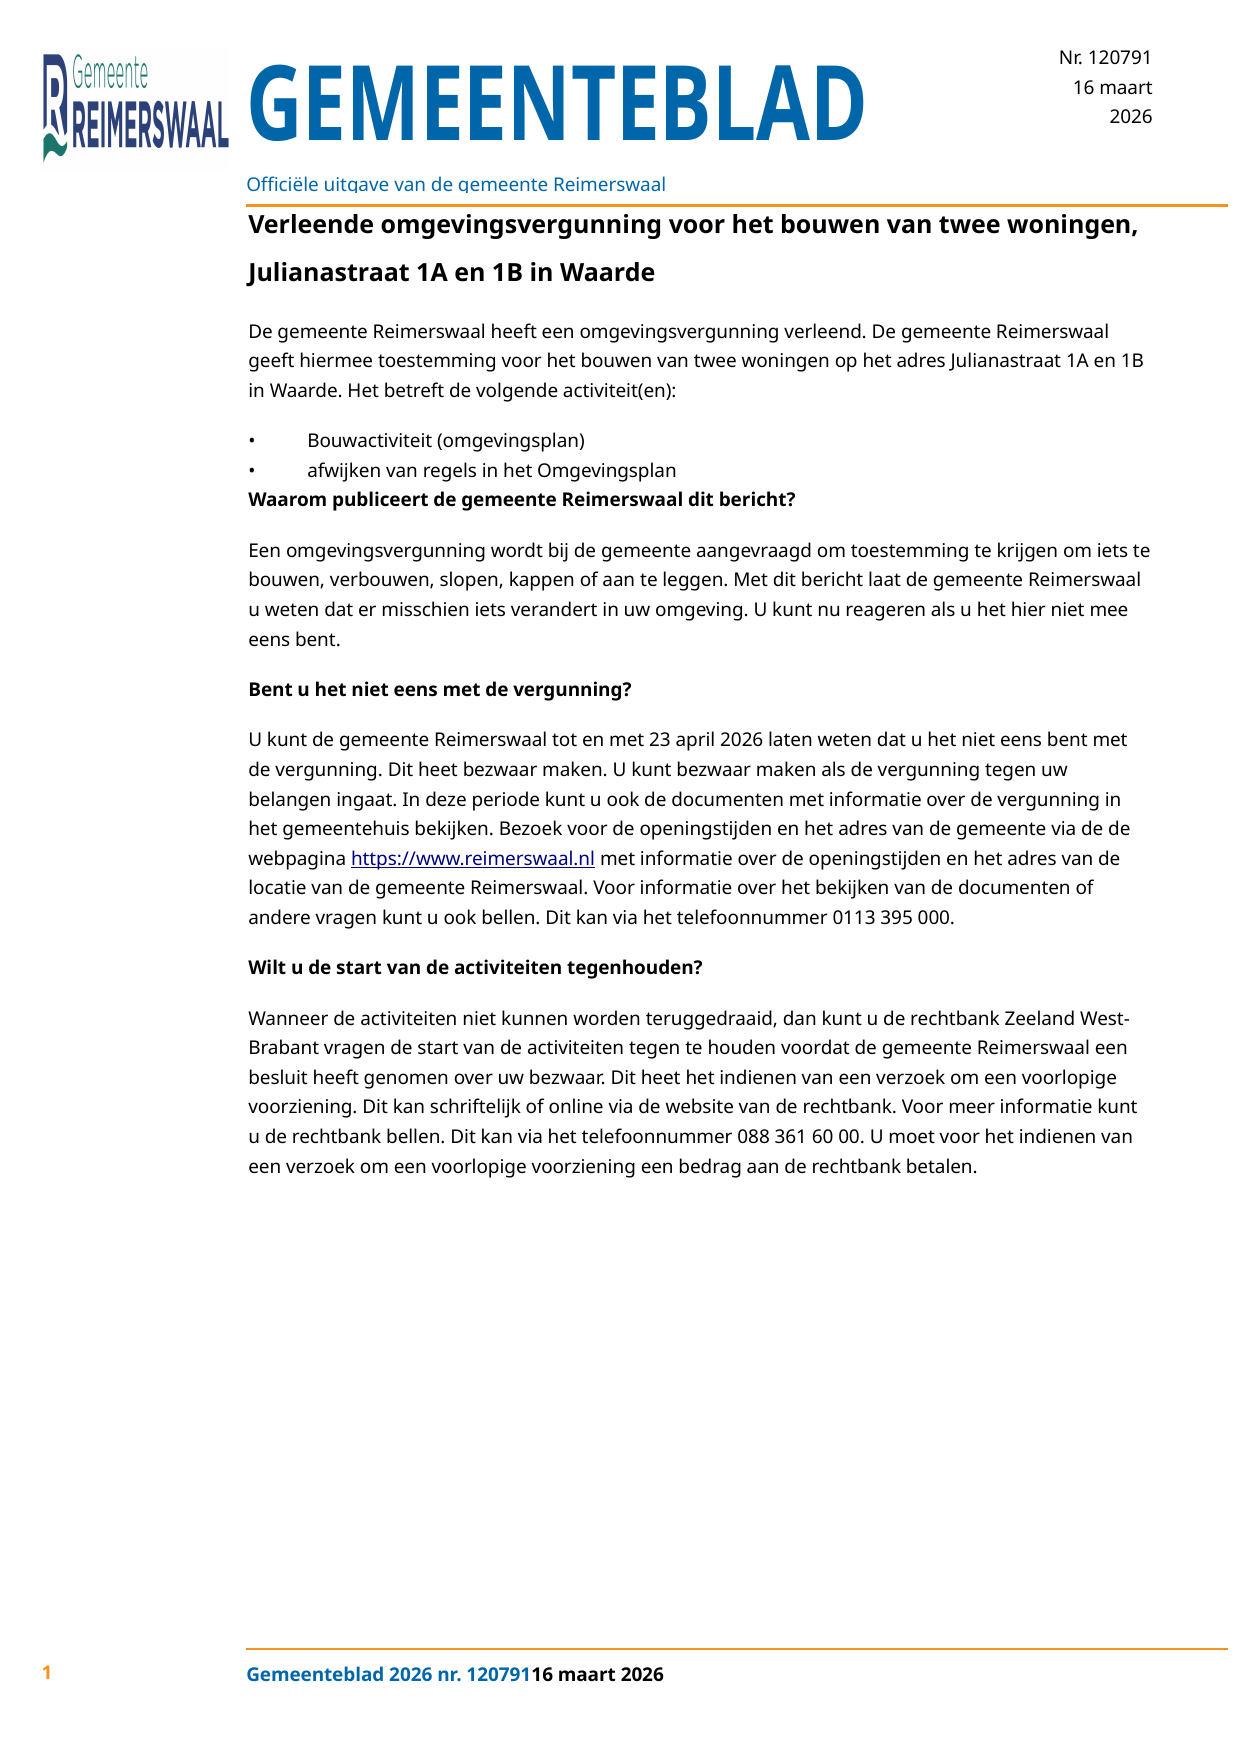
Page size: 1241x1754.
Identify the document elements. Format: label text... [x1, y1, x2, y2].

text Waarom publiceert de gemeente Reimerswaal dit bericht? [248, 487, 1152, 512]
text De gemeente Reimerswaal heeft een omgevingsvergunning verleend. De gemeente Reimerswaal geeft hiermee toestemming voor het bouwen van twee woningen op het adres Julianastraat 1A en 1B in Waarde. Het betreft de volgende activiteit(en): [248, 318, 1152, 403]
text Een omgevingsvergunning wordt bij de gemeente aangevraagd om toestemming te krijgen om iets te bouwen, verbouwen, slopen, kappen of aan te leggen. Met dit bericht laat de gemeente Reimerswaal u weten dat er misschien iets verandert in uw omgeving. U kunt nu reageren als u het hier niet mee eens bent. [248, 537, 1152, 652]
text Bent u het niet eens met de vergunning? [248, 676, 1152, 702]
text Wilt u de start van de activiteiten tegenhouden? [248, 954, 1152, 980]
list Bouwactiviteit (omgevingsplan) [248, 427, 1152, 453]
text U kunt de gemeente Reimerswaal tot en met 23 april 2026 laten weten dat u het niet eens bent met de vergunning. Dit heet bezwaar maken. U kunt bezwaar maken als de vergunning tegen uw belangen ingaat. In deze periode kunt u ook de documenten met informatie over de vergunning in het gemeentehuis bekijken. Bezoek voor de openingstijden en het adres van de gemeente via de de webpagina https://www.reimerswaal.nl met informatie over de openingstijden en het adres van de locatie van de gemeente Reimerswaal. Voor informatie over het bekijken van de documenten of andere vragen kunt u ook bellen. Dit kan via het telefoonnummer 0113 395 000. [248, 727, 1152, 930]
text Wanneer de activiteiten niet kunnen worden teruggedraaid, dan kunt u de rechtbank Zeeland West-Brabant vragen de start van de activiteiten tegen te houden voordat de gemeente Reimerswaal een besluit heeft genomen over uw bezwaar. Dit heet het indienen van een verzoek om een voorlopige voorziening. Dit kan schriftelijk of online via de website van de rechtbank. Voor meer informatie kunt u de rechtbank bellen. Dit kan via het telefoonnummer 088 361 60 00. U moet voor het indienen van een verzoek om een voorlopige voorziening een bedrag aan de rechtbank betalen. [248, 1005, 1152, 1179]
text Verleende omgevingsvergunning voor het bouwen van twee woningen, Julianastraat 1A en 1B in Waarde [248, 207, 1152, 288]
picture [41, 47, 231, 172]
list afwijken van regels in het Omgevingsplan [248, 457, 1152, 483]
